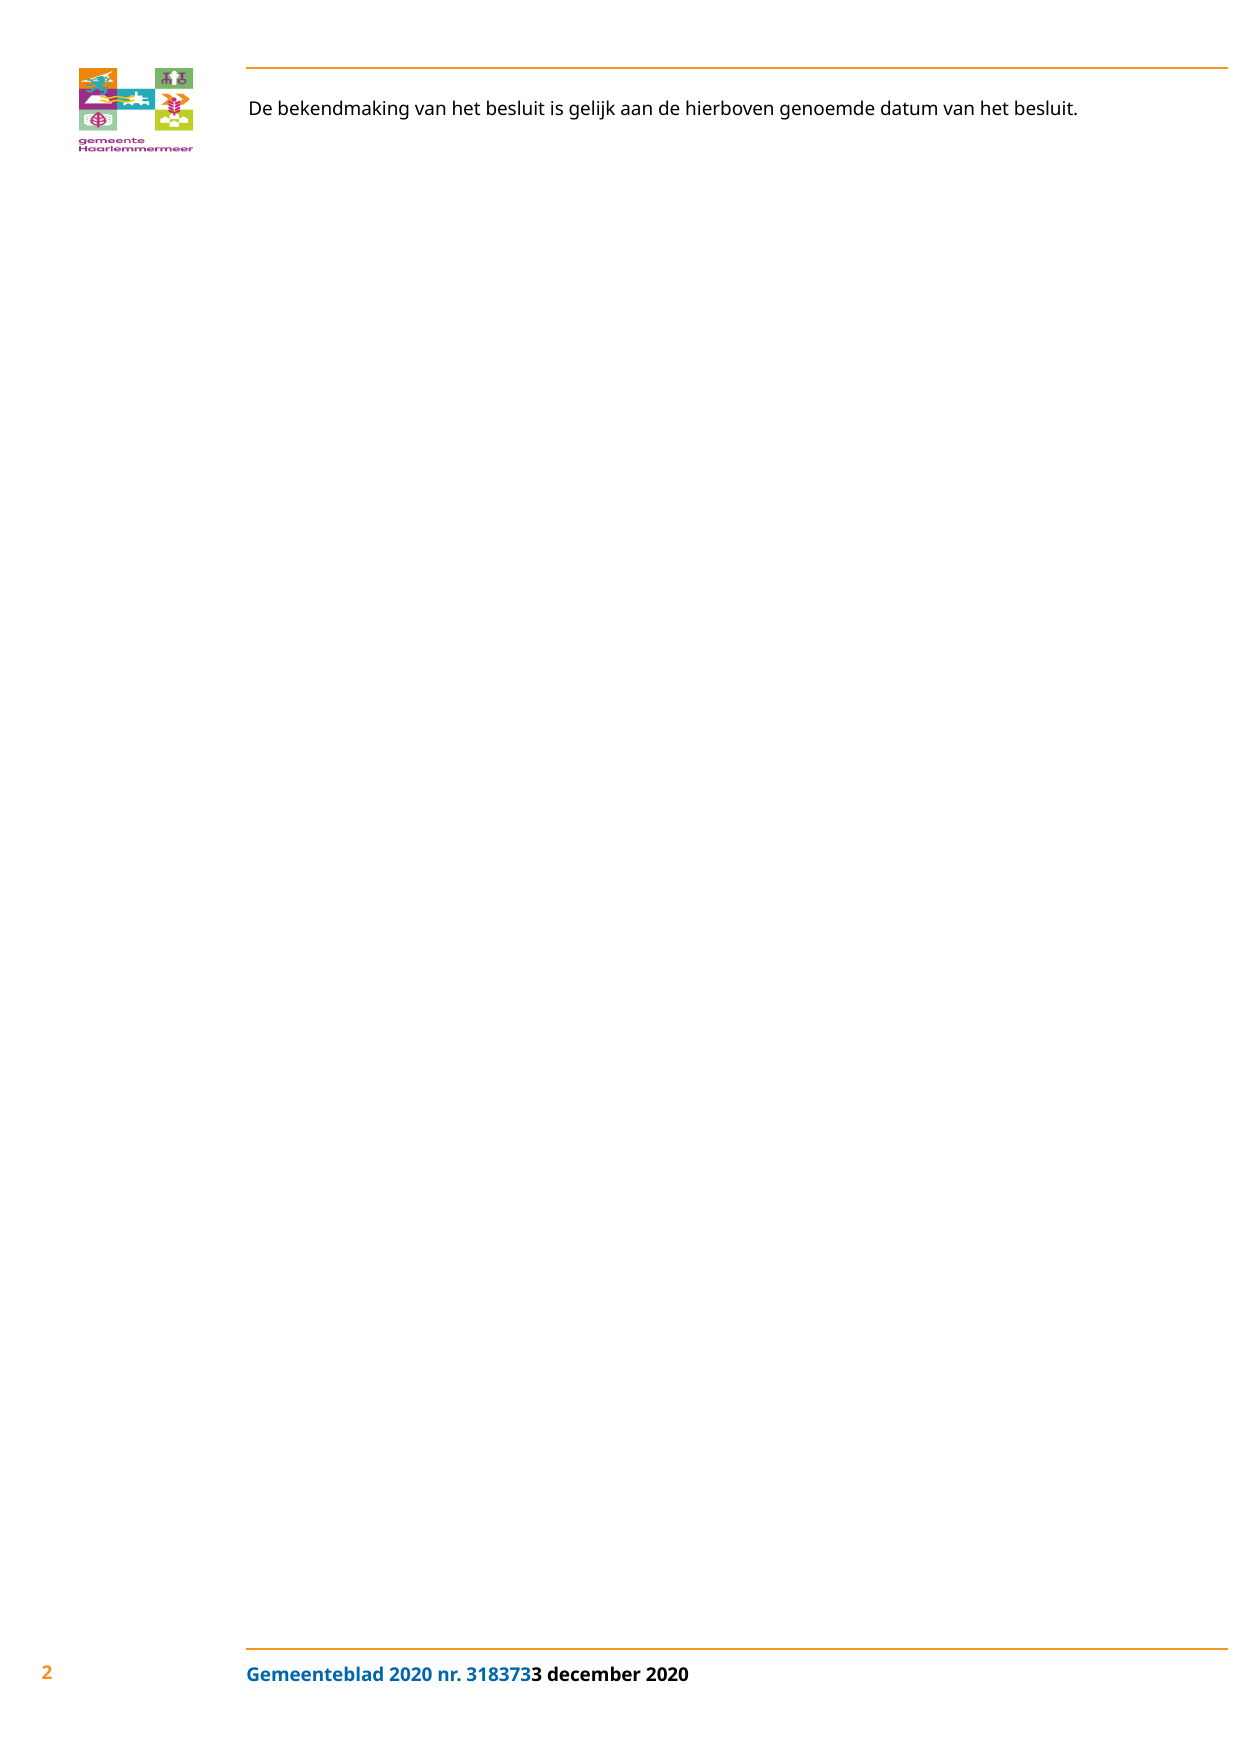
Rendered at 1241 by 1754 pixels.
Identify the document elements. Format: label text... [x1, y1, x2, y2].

text De bekendmaking van het besluit is gelijk aan de hierboven genoemde datum van het besluit. [248, 95, 1152, 121]
picture [41, 47, 231, 172]
